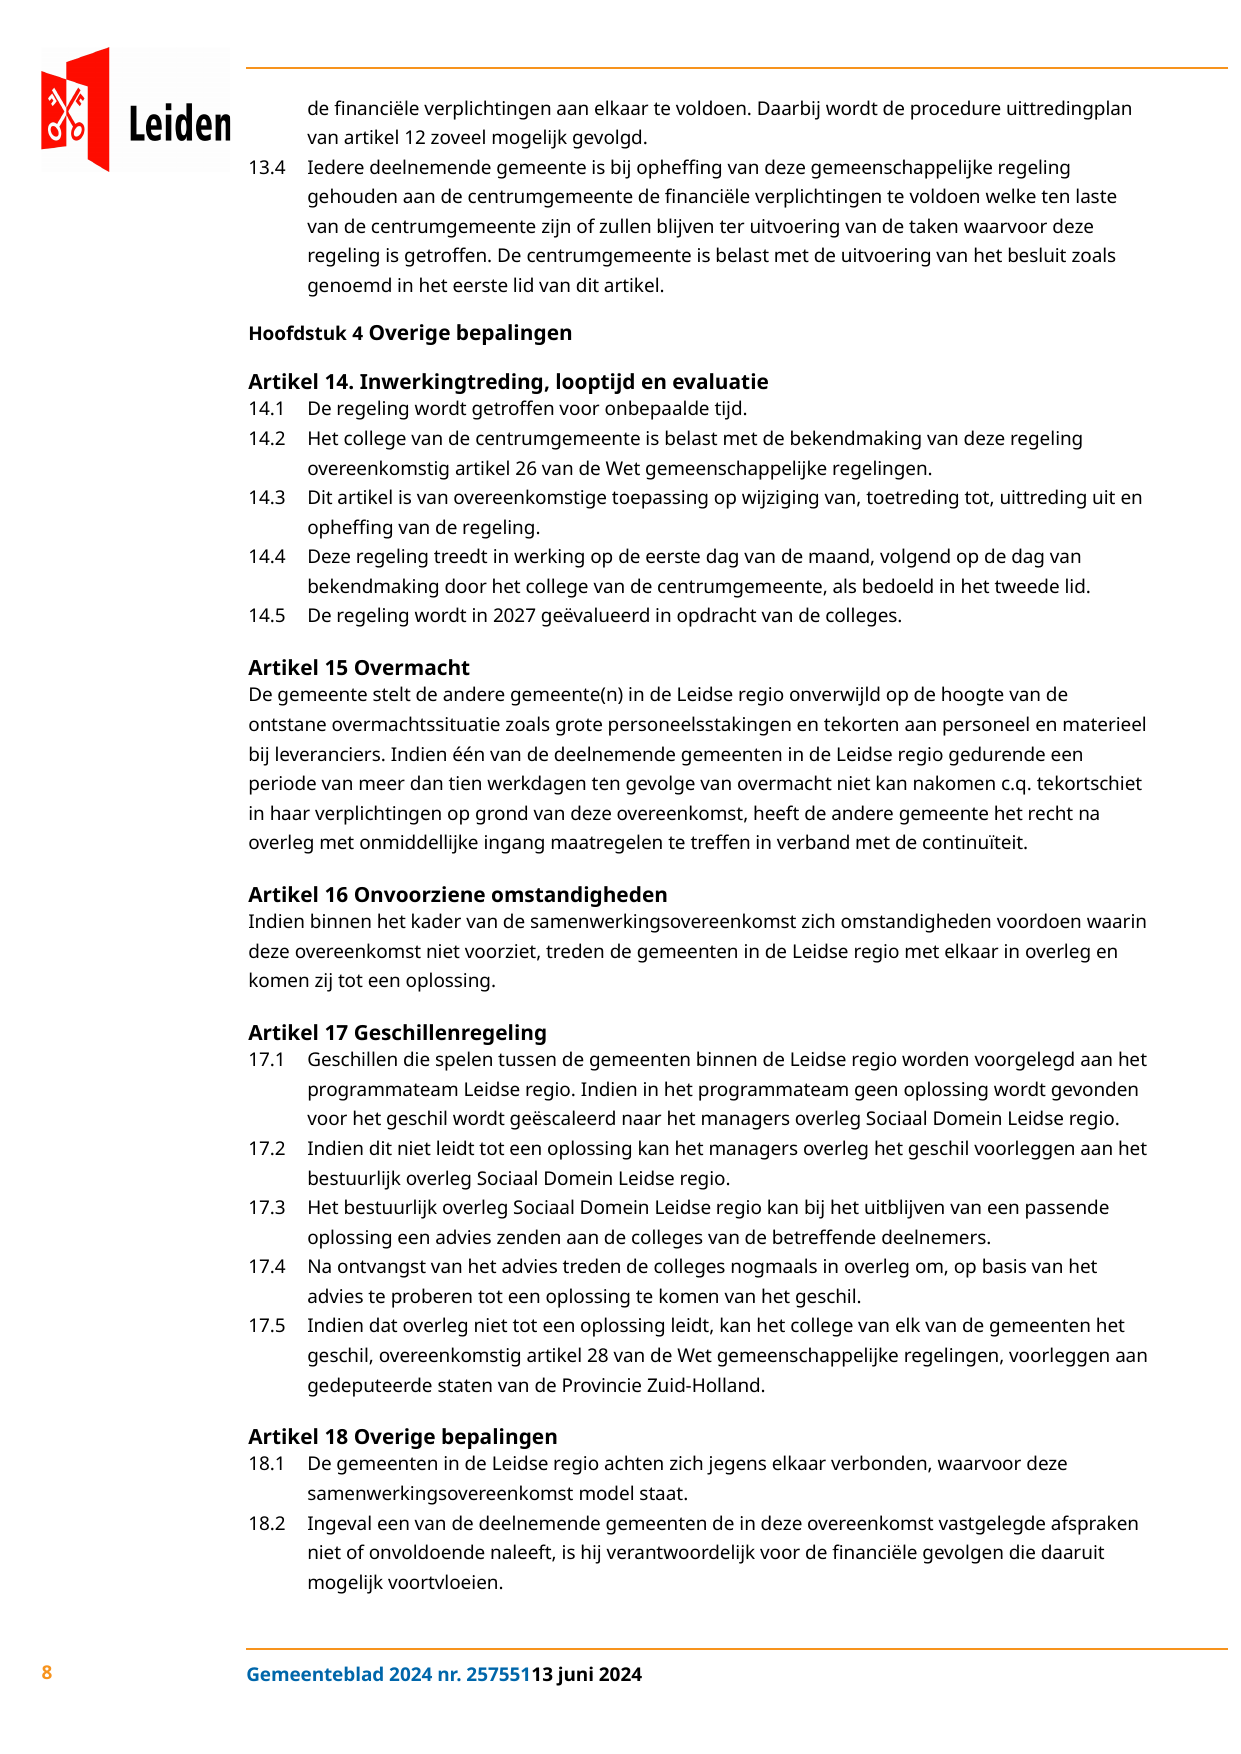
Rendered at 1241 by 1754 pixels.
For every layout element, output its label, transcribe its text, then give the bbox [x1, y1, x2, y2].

text Artikel 16 Onvoorziene omstandigheden [248, 880, 1152, 908]
list De regeling wordt in 2027 geëvalueerd in opdracht van de colleges. [248, 603, 1152, 628]
list Het college van de centrumgemeente is belast met de bekendmaking van deze regeling overeenkomstig artikel 26 van de Wet gemeenschappelijke regelingen. [248, 425, 1152, 481]
picture [41, 47, 231, 172]
list Deze regeling treedt in werking op de eerste dag van de maand, volgend op de dag van bekendmaking door het college van de centrumgemeente, als bedoeld in het tweede lid. [248, 543, 1152, 599]
list Na ontvangst van het advies treden de colleges nogmaals in overleg om, op basis van het advies te proberen tot een oplossing te komen van het geschil. [248, 1253, 1152, 1309]
list Ingeval een van de deelnemende gemeenten de in deze overeenkomst vastgelegde afspraken niet of onvoldoende naleeft, is hij verantwoordelijk voor de financiële gevolgen die daaruit mogelijk voortvloeien. [248, 1510, 1152, 1595]
list De gemeenten in de Leidse regio achten zich jegens elkaar verbonden, waarvoor deze samenwerkingsovereenkomst model staat. [248, 1451, 1152, 1506]
text Artikel 14. Inwerkingtreding, looptijd en evaluatie [248, 367, 1152, 396]
text Indien binnen het kader van de samenwerkingsovereenkomst zich omstandigheden voordoen waarin deze overeenkomst niet voorziet, treden de gemeenten in de Leidse regio met elkaar in overleg en komen zij tot een oplossing. [248, 908, 1152, 993]
text De gemeente stelt de andere gemeente(n) in de Leidse regio onverwijld op de hoogte van de ontstane overmachtssituatie zoals grote personeelsstakingen en tekorten aan personeel en materieel bij leveranciers. Indien één van de deelnemende gemeenten in de Leidse regio gedurende een periode van meer dan tien werkdagen ten gevolge van overmacht niet kan nakomen c.q. tekortschiet in haar verplichtingen op grond van deze overeenkomst, heeft de andere gemeente het recht na overleg met onmiddellijke ingang maatregelen te treffen in verband met de continuïteit. [248, 682, 1152, 855]
list Dit artikel is van overeenkomstige toepassing op wijziging van, toetreding tot, uittreding uit en opheffing van de regeling. [248, 484, 1152, 540]
list de financiële verplichtingen aan elkaar te voldoen. Daarbij wordt de procedure uittredingplan van artikel 12 zoveel mogelijk gevolgd. [248, 95, 1152, 150]
text Artikel 17 Geschillenregeling [248, 1018, 1152, 1046]
list Geschillen die spelen tussen de gemeenten binnen de Leidse regio worden voorgelegd aan het programmateam Leidse regio. Indien in het programmateam geen oplossing wordt gevonden voor het geschil wordt geëscaleerd naar het managers overleg Sociaal Domein Leidse regio. [248, 1046, 1152, 1131]
list Indien dat overleg niet tot een oplossing leidt, kan het college van elk van de gemeenten het geschil, overeenkomstig artikel 28 van de Wet gemeenschappelijke regelingen, voorleggen aan gedeputeerde staten van de Provincie Zuid-Holland. [248, 1313, 1152, 1397]
list Indien dit niet leidt tot een oplossing kan het managers overleg het geschil voorleggen aan het bestuurlijk overleg Sociaal Domein Leidse regio. [248, 1135, 1152, 1190]
text Artikel 15 Overmacht [248, 653, 1152, 682]
text Hoofdstuk 4 Overige bepalingen [248, 318, 1152, 346]
list Het bestuurlijk overleg Sociaal Domein Leidse regio kan bij het uitblijven van een passende oplossing een advies zenden aan de colleges van de betreffende deelnemers. [248, 1194, 1152, 1249]
list De regeling wordt getroffen voor onbepaalde tijd. [248, 396, 1152, 421]
text Artikel 18 Overige bepalingen [248, 1422, 1152, 1451]
list Iedere deelnemende gemeente is bij opheffing van deze gemeenschappelijke regeling gehouden aan de centrumgemeente de financiële verplichtingen te voldoen welke ten laste van de centrumgemeente zijn of zullen blijven ter uitvoering van de taken waarvoor deze regeling is getroffen. De centrumgemeente is belast met de uitvoering van het besluit zoals genoemd in het eerste lid van dit artikel. [248, 154, 1152, 298]
